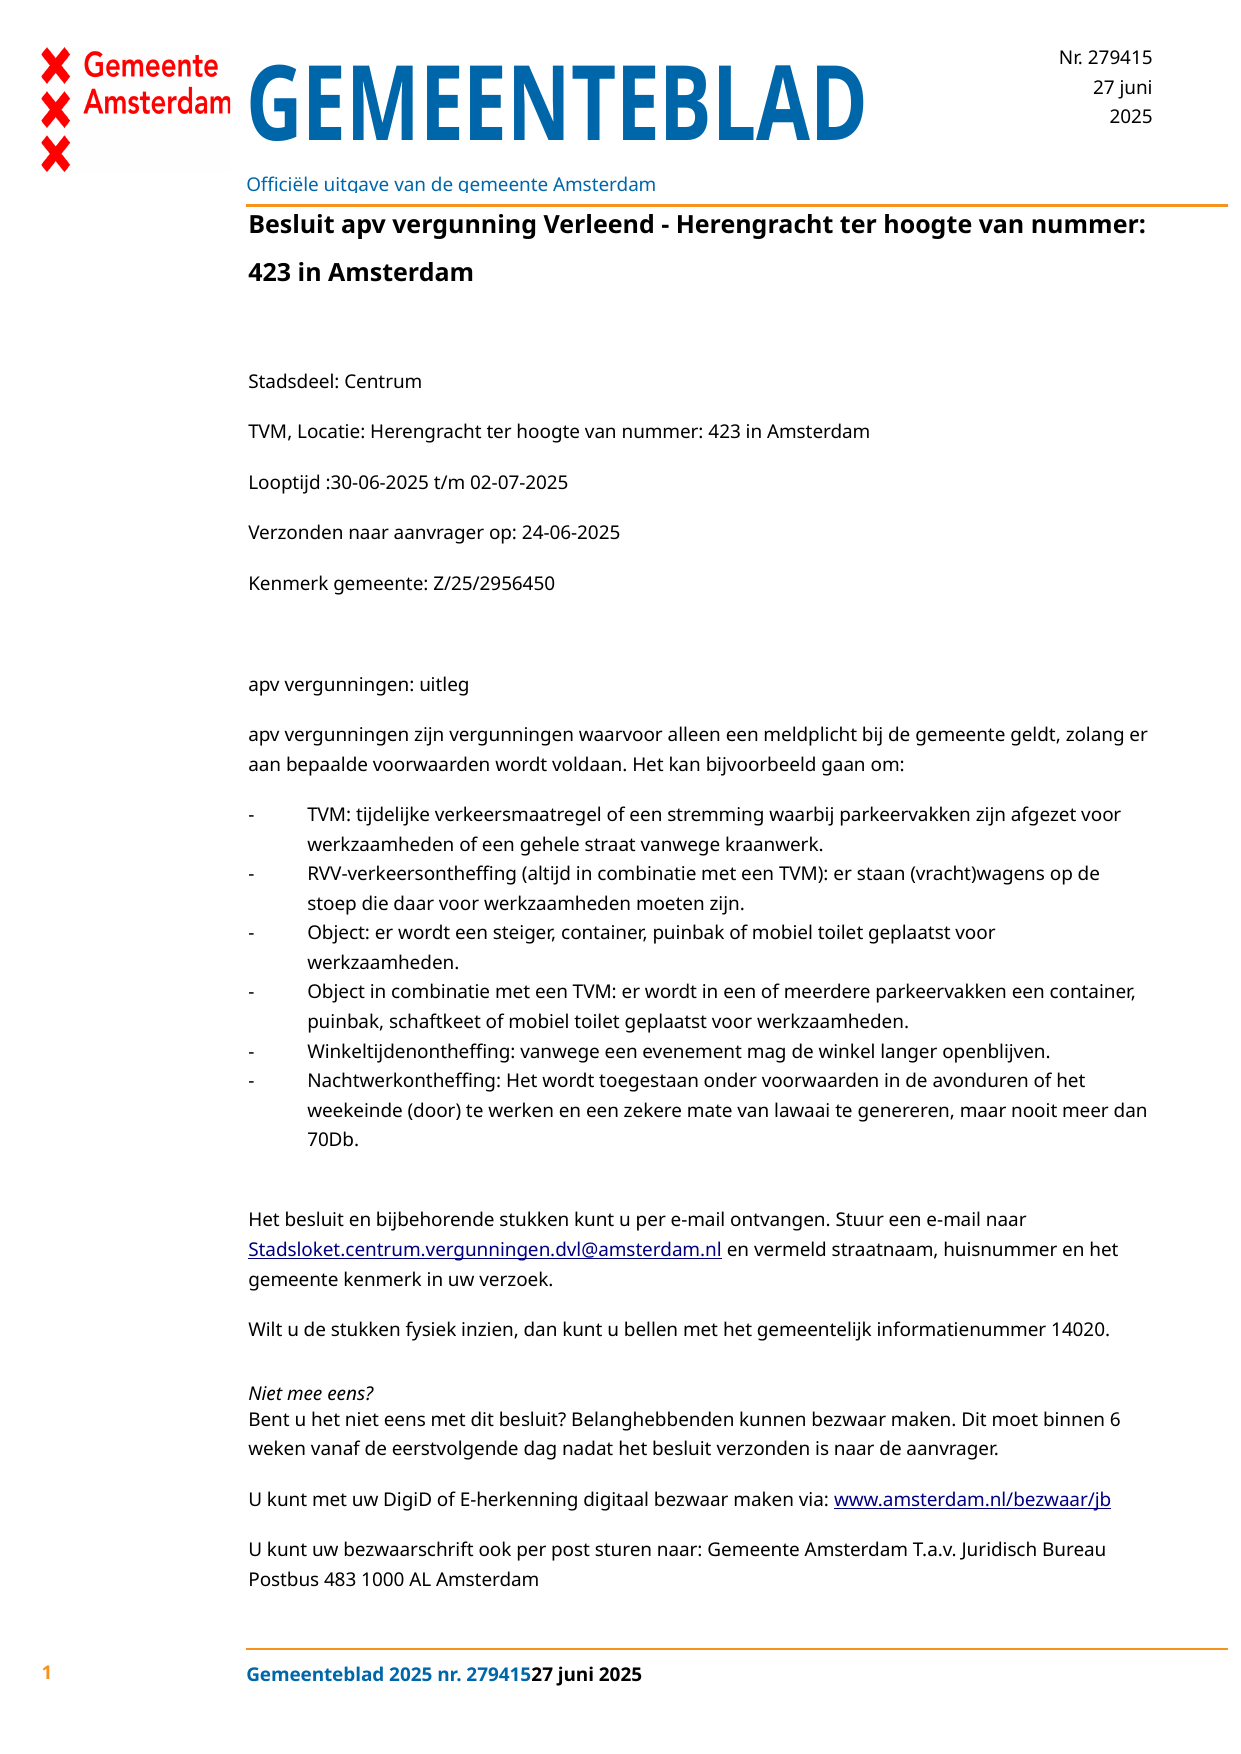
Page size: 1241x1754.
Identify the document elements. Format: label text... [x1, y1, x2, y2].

text TVM, Locatie: Herengracht ter hoogte van nummer: 423 in Amsterdam [248, 419, 1152, 444]
text Verzonden naar aanvrager op: 24-06-2025 [248, 519, 1152, 545]
text Looptijd :30-06-2025 t/m 02-07-2025 [248, 469, 1152, 495]
text Niet mee eens? [248, 1380, 1152, 1406]
list Winkeltijdenontheffing: vanwege een evenement mag de winkel langer openblijven. [248, 1038, 1152, 1064]
list Object in combinatie met een TVM: er wordt in een of meerdere parkeervakken een container, puinbak, schaftkeet of mobiel toilet geplaatst voor werkzaamheden. [248, 979, 1152, 1034]
text U kunt met uw DigiD of E-herkenning digitaal bezwaar maken via: www.amsterdam.nl/bezwaar/jb [248, 1486, 1152, 1512]
text Wilt u de stukken fysiek inzien, dan kunt u bellen met het gemeentelijk informatienummer 14020. [248, 1316, 1152, 1342]
list Nachtwerkontheffing: Het wordt toegestaan onder voorwaarden in de avonduren of het weekeinde (door) te werken en een zekere mate van lawaai te genereren, maar nooit meer dan 70Db. [248, 1067, 1152, 1152]
text U kunt uw bezwaarschrift ook per post sturen naar: Gemeente Amsterdam T.a.v. Juridisch Bureau Postbus 483 1000 AL Amsterdam [248, 1536, 1152, 1592]
picture [41, 47, 231, 172]
text Kenmerk gemeente: Z/25/2956450 [248, 570, 1152, 596]
text apv vergunningen: uitleg [248, 671, 1152, 697]
list Object: er wordt een steiger, container, puinbak of mobiel toilet geplaatst voor werkzaamheden. [248, 919, 1152, 975]
text Stadsdeel: Centrum [248, 368, 1152, 394]
list RVV-verkeersontheffing (altijd in combinatie met een TVM): er staan (vracht)wagens op de stoep die daar voor werkzaamheden moeten zijn. [248, 860, 1152, 916]
text apv vergunningen zijn vergunningen waarvoor alleen een meldplicht bij de gemeente geldt, zolang er aan bepaalde voorwaarden wordt voldaan. Het kan bijvoorbeeld gaan om: [248, 721, 1152, 777]
text Bent u het niet eens met dit besluit? Belanghebbenden kunnen bezwaar maken. Dit moet binnen 6 weken vanaf de eerstvolgende dag nadat het besluit verzonden is naar de aanvrager. [248, 1406, 1152, 1461]
text Besluit apv vergunning Verleend - Herengracht ter hoogte van nummer: 423 in Amsterdam [248, 207, 1152, 288]
list TVM: tijdelijke verkeersmaatregel of een stremming waarbij parkeervakken zijn afgezet voor werkzaamheden of een gehele straat vanwege kraanwerk. [248, 801, 1152, 857]
text Het besluit en bijbehorende stukken kunt u per e-mail ontvangen. Stuur een e-mail naar Stadsloket.centrum.vergunningen.dvl@amsterdam.nl en vermeld straatnaam, huisnummer en het gemeente kenmerk in uw verzoek. [248, 1207, 1152, 1292]
